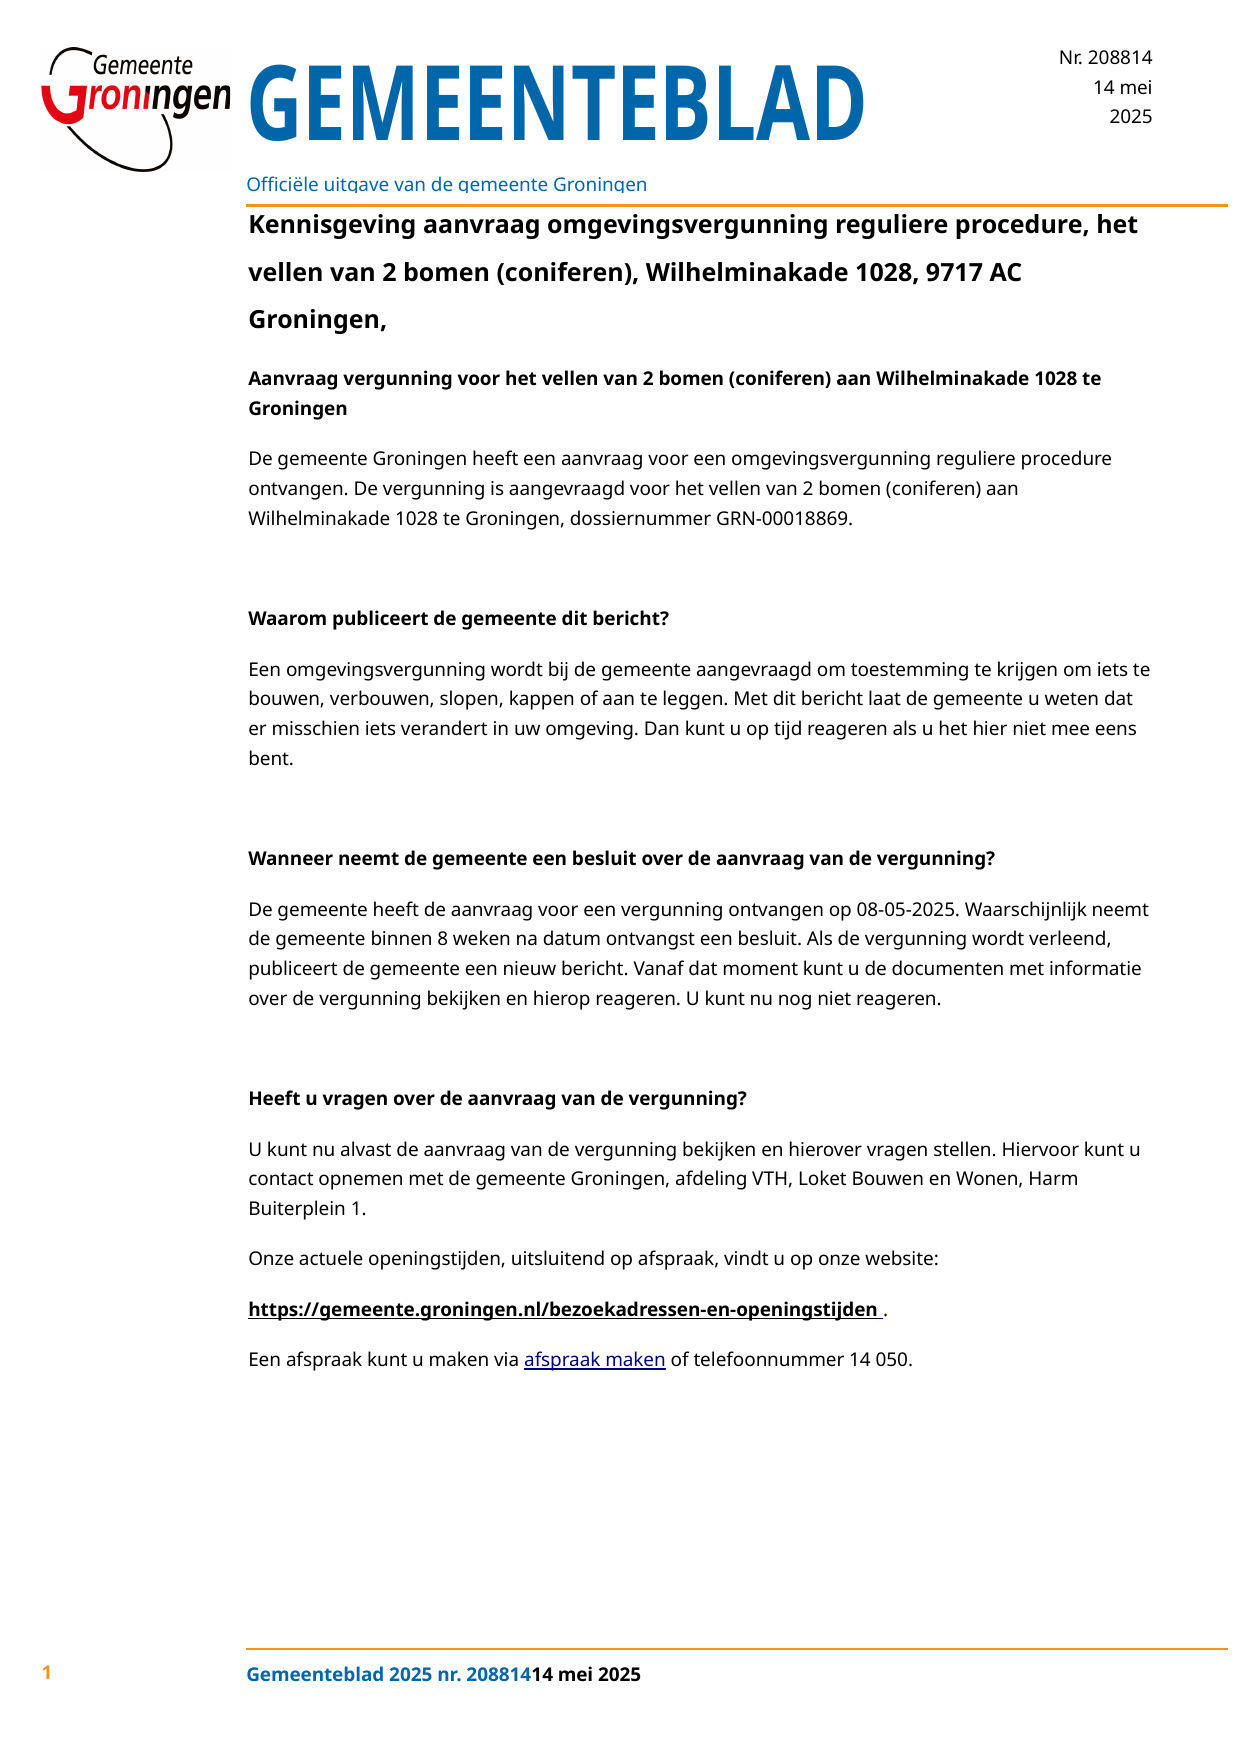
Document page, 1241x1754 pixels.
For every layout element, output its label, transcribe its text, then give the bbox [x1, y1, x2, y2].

text U kunt nu alvast de aanvraag van de vergunning bekijken en hierover vragen stellen. Hiervoor kunt u contact opnemen met de gemeente Groningen, afdeling VTH, Loket Bouwen en Wonen, Harm Buiterplein 1. [248, 1136, 1152, 1221]
text Een omgevingsvergunning wordt bij de gemeente aangevraagd om toestemming te krijgen om iets te bouwen, verbouwen, slopen, kappen of aan te leggen. Met dit bericht laat de gemeente u weten dat er misschien iets verandert in uw omgeving. Dan kunt u op tijd reageren als u het hier niet mee eens bent. [248, 656, 1152, 770]
text Een afspraak kunt u maken via afspraak maken of telefoonnummer 14 050. [248, 1346, 1152, 1372]
text https://gemeente.groningen.nl/bezoekadressen-en-openingstijden . [248, 1296, 1152, 1322]
text Aanvraag vergunning voor het vellen van 2 bomen (coniferen) aan Wilhelminakade 1028 te Groningen [248, 366, 1152, 421]
text Waarom publiceert de gemeente dit bericht? [248, 606, 1152, 631]
text Wanneer neemt de gemeente een besluit over de aanvraag van de vergunning? [248, 846, 1152, 871]
text De gemeente Groningen heeft een aanvraag voor een omgevingsvergunning reguliere procedure ontvangen. De vergunning is aangevraagd voor het vellen van 2 bomen (coniferen) aan Wilhelminakade 1028 te Groningen, dossiernummer GRN-00018869. [248, 446, 1152, 530]
text Heeft u vragen over de aanvraag van de vergunning? [248, 1086, 1152, 1111]
text Kennisgeving aanvraag omgevingsvergunning reguliere procedure, het vellen van 2 bomen (coniferen), Wilhelminakade 1028, 9717 AC Groningen, [248, 207, 1152, 336]
picture [41, 47, 231, 172]
text Onze actuele openingstijden, uitsluitend op afspraak, vindt u op onze website: [248, 1246, 1152, 1271]
text De gemeente heeft de aanvraag voor een vergunning ontvangen op 08-05-2025. Waarschijnlijk neemt de gemeente binnen 8 weken na datum ontvangst een besluit. Als de vergunning wordt verleend, publiceert de gemeente een nieuw bericht. Vanaf dat moment kunt u de documenten met informatie over de vergunning bekijken en hierop reageren. U kunt nu nog niet reageren. [248, 896, 1152, 1010]
